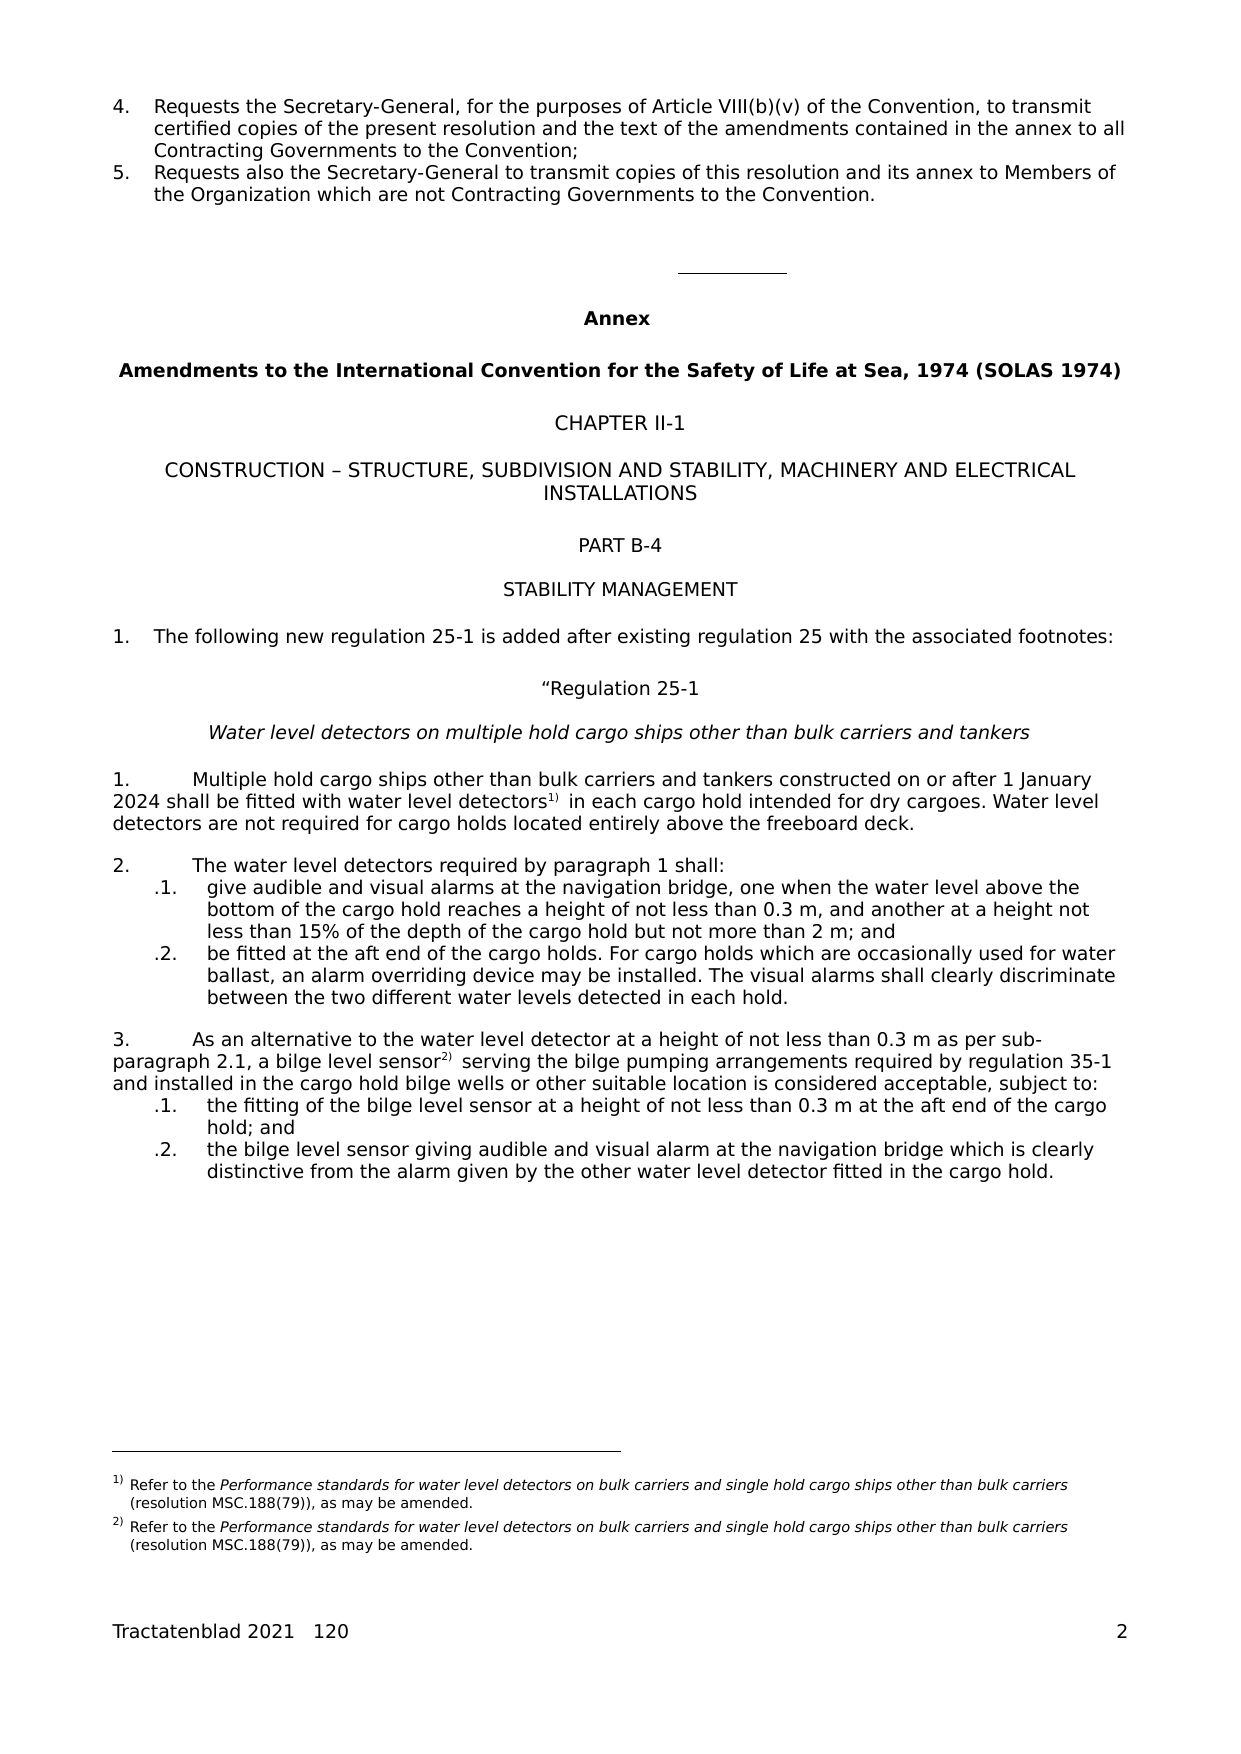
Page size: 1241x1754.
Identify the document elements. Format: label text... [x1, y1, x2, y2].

text 4. Requests the Secretary-General, for the purposes of Article VIII(b)(v) of the Convention, to transmit certified copies of the present resolution and the text of the amendments contained in the annex to all Contracting Governments to the Convention; [112, 96, 1128, 162]
text Refer to the Performance standards for water level detectors on bulk carriers and single hold cargo ships other than bulk carriers (resolution MSC.188(79)), as may be amended. [112, 1515, 1128, 1554]
text .2. be fitted at the aft end of the cargo holds. For cargo holds which are occasionally used for water ballast, an alarm overriding device may be installed. The visual alarms shall clearly discriminate between the two different water levels detected in each hold. [153, 943, 1128, 1009]
text Refer to the Performance standards for water level detectors on bulk carriers and single hold cargo ships other than bulk carriers (resolution MSC.188(79)), as may be amended. [112, 1473, 1128, 1512]
text 1. The following new regulation 25-1 is added after existing regulation 25 with the associated footnotes: [112, 626, 1128, 648]
subtitle CHAPTER II-1 CONSTRUCTION – STRUCTURE, SUBDIVISION AND STABILITY, MACHINERY AND ELECTRICAL INSTALLATIONS [112, 412, 1128, 505]
text 3. As an alternative to the water level detector at a height of not less than 0.3 m as per sub-paragraph 2.1, a bilge level sensor serving the bilge pumping arrangements required by regulation 35-1 and installed in the cargo hold bilge wells or other suitable location is considered acceptable, subject to: [112, 1029, 1128, 1095]
subtitle Amendments to the International Convention for the Safety of Life at Sea, 1974 (SOLAS 1974) [112, 360, 1128, 382]
subtitle PART B-4 STABILITY MANAGEMENT [112, 535, 1128, 601]
text .2. the bilge level sensor giving audible and visual alarm at the navigation bridge which is clearly distinctive from the alarm given by the other water level detector fitted in the cargo hold. [153, 1139, 1128, 1183]
text .1. give audible and visual alarms at the navigation bridge, one when the water level above the bottom of the cargo hold reaches a height of not less than 0.3 m, and another at a height not less than 15% of the depth of the cargo hold but not more than 2 m; and [153, 877, 1128, 943]
text 1. Multiple hold cargo ships other than bulk carriers and tankers constructed on or after 1 January 2024 shall be fitted with water level detectors in each cargo hold intended for dry cargoes. Water level detectors are not required for cargo holds located entirely above the freeboard deck. [112, 769, 1128, 835]
text .1. the fitting of the bilge level sensor at a height of not less than 0.3 m at the aft end of the cargo hold; and [153, 1095, 1128, 1139]
text 5. Requests also the Secretary-General to transmit copies of this resolution and its annex to Members of the Organization which are not Contracting Governments to the Convention. [112, 162, 1128, 206]
subtitle Annex [112, 308, 1128, 330]
text 2. The water level detectors required by paragraph 1 shall: [112, 855, 1128, 877]
subtitle “Regulation 25-1 Water level detectors on multiple hold cargo ships other than bulk carriers and tankers [112, 678, 1128, 744]
